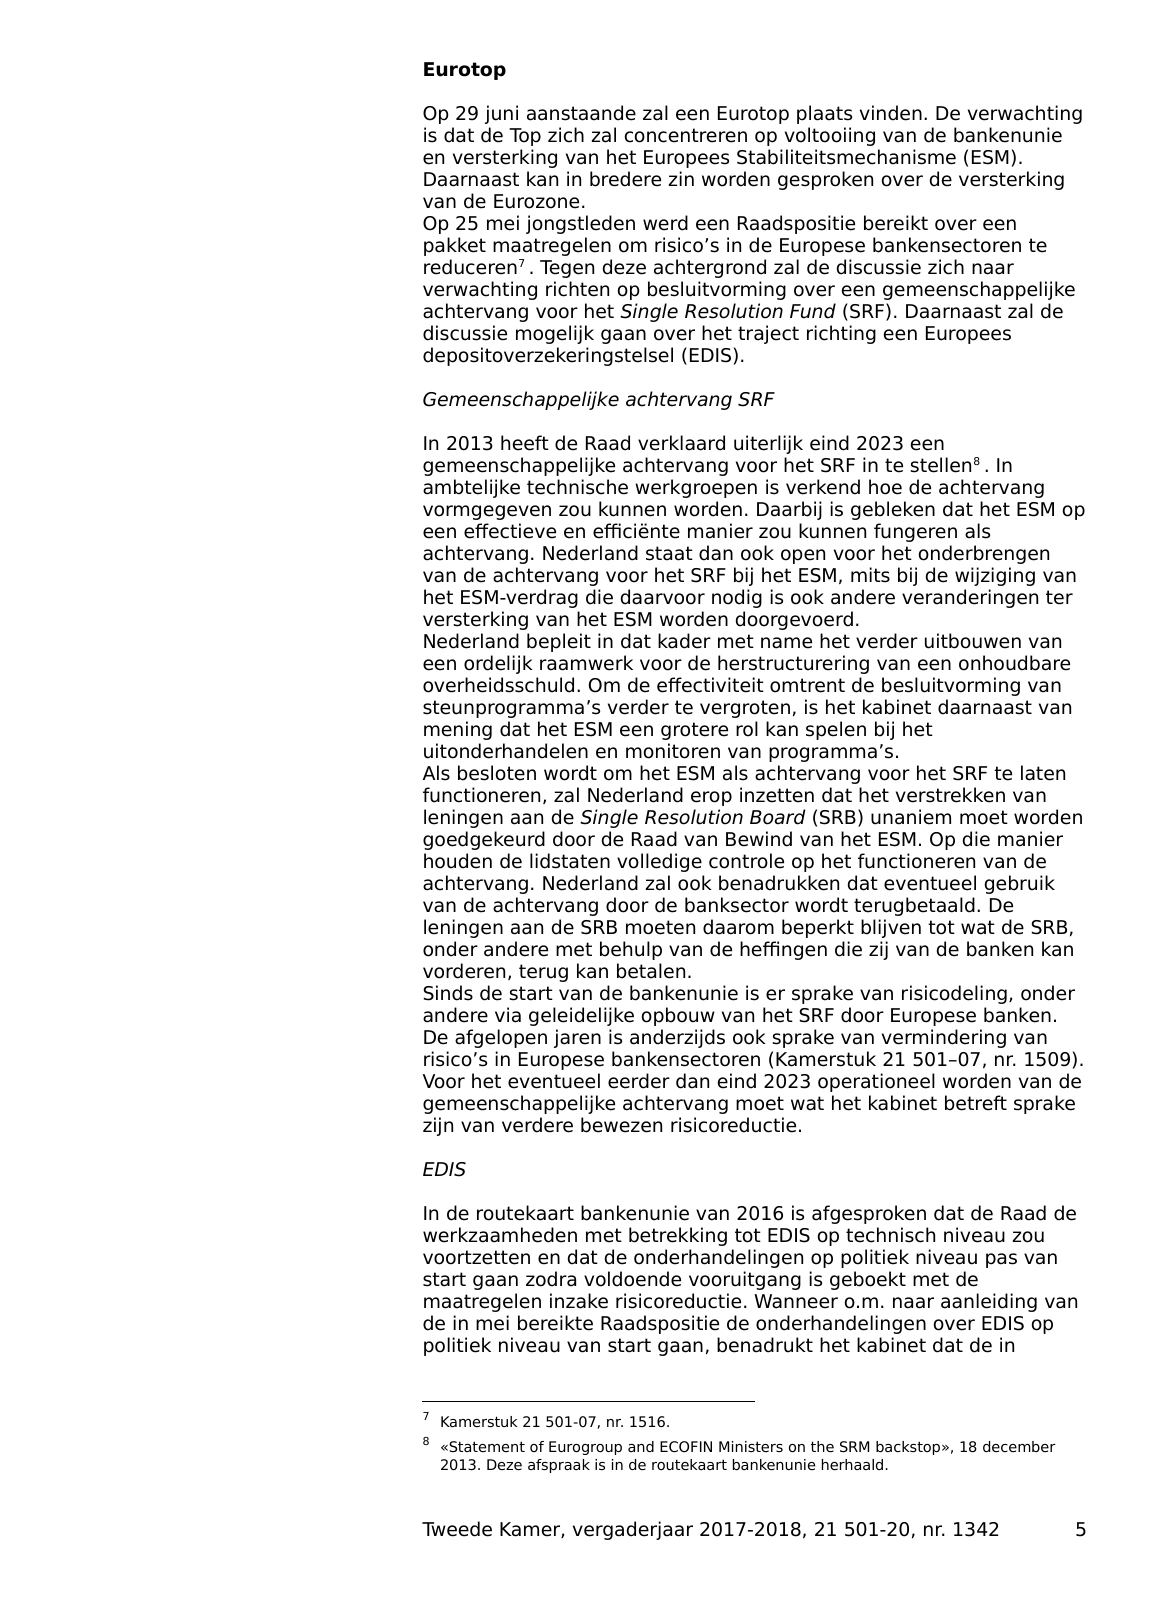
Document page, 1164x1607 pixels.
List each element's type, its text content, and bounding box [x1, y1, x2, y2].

text Op 29 juni aanstaande zal een Eurotop plaats vinden. De verwachting is dat de Top zich zal concentreren op voltooiing van de bankenunie en versterking van het Europees Stabiliteitsmechanisme (ESM). Daarnaast kan in bredere zin worden gesproken over de versterking van de Eurozone. [422, 103, 1087, 213]
subtitle EDIS [422, 1159, 1087, 1181]
subtitle Gemeenschappelijke achtervang SRF [422, 389, 1087, 411]
text Als besloten wordt om het ESM als achtervang voor het SRF te laten functioneren, zal Nederland erop inzetten dat het verstrekken van leningen aan de Single Resolution Board (SRB) unaniem moet worden goedgekeurd door de Raad van Bewind van het ESM. Op die manier houden de lidstaten volledige controle op het functioneren van de achtervang. Nederland zal ook benadrukken dat eventueel gebruik van de achtervang door de banksector wordt terugbetaald. De leningen aan de SRB moeten daarom beperkt blijven tot wat de SRB, onder andere met behulp van de heffingen die zij van de banken kan vorderen, terug kan betalen. [422, 763, 1087, 983]
text In 2013 heeft de Raad verklaard uiterlijk eind 2023 een gemeenschappelijke achtervang voor het SRF in te stellen. In ambtelijke technische werkgroepen is verkend hoe de achtervang vormgegeven zou kunnen worden. Daarbij is gebleken dat het ESM op een effectieve en efficiënte manier zou kunnen fungeren als achtervang. Nederland staat dan ook open voor het onderbrengen van de achtervang voor het SRF bij het ESM, mits bij de wijziging van het ESM-verdrag die daarvoor nodig is ook andere veranderingen ter versterking van het ESM worden doorgevoerd. [422, 433, 1087, 631]
text In de routekaart bankenunie van 2016 is afgesproken dat de Raad de werkzaamheden met betrekking tot EDIS op technisch niveau zou voortzetten en dat de onderhandelingen op politiek niveau pas van start gaan zodra voldoende vooruitgang is geboekt met de maatregelen inzake risicoreductie. Wanneer o.m. naar aanleiding van de in mei bereikte Raadspositie de onderhandelingen over EDIS op politiek niveau van start gaan, benadrukt het kabinet dat de in [422, 1203, 1087, 1357]
text «Statement of Eurogroup and ECOFIN Ministers on the SRM backstop», 18 december 2013. Deze afspraak is in de routekaart bankenunie herhaald. [422, 1435, 1087, 1474]
text Nederland bepleit in dat kader met name het verder uitbouwen van een ordelijk raamwerk voor de herstructurering van een onhoudbare overheidsschuld. Om de effectiviteit omtrent de besluitvorming van steunprogramma’s verder te vergroten, is het kabinet daarnaast van mening dat het ESM een grotere rol kan spelen bij het uitonderhandelen en monitoren van programma’s. [422, 631, 1087, 763]
text Op 25 mei jongstleden werd een Raadspositie bereikt over een pakket maatregelen om risico’s in de Europese bankensectoren te reduceren. Tegen deze achtergrond zal de discussie zich naar verwachting richten op besluitvorming over een gemeenschappelijke achtervang voor het Single Resolution Fund (SRF). Daarnaast zal de discussie mogelijk gaan over het traject richting een Europees depositoverzekeringstelsel (EDIS). [422, 213, 1087, 367]
subtitle Eurotop [422, 59, 1087, 81]
text Sinds de start van de bankenunie is er sprake van risicodeling, onder andere via geleidelijke opbouw van het SRF door Europese banken. De afgelopen jaren is anderzijds ook sprake van vermindering van risico’s in Europese bankensectoren (Kamerstuk 21 501–07, nr. 1509). Voor het eventueel eerder dan eind 2023 operationeel worden van de gemeenschappelijke achtervang moet wat het kabinet betreft sprake zijn van verdere bewezen risicoreductie. [422, 983, 1087, 1137]
text Kamerstuk 21 501-07, nr. 1516. [422, 1410, 1087, 1432]
